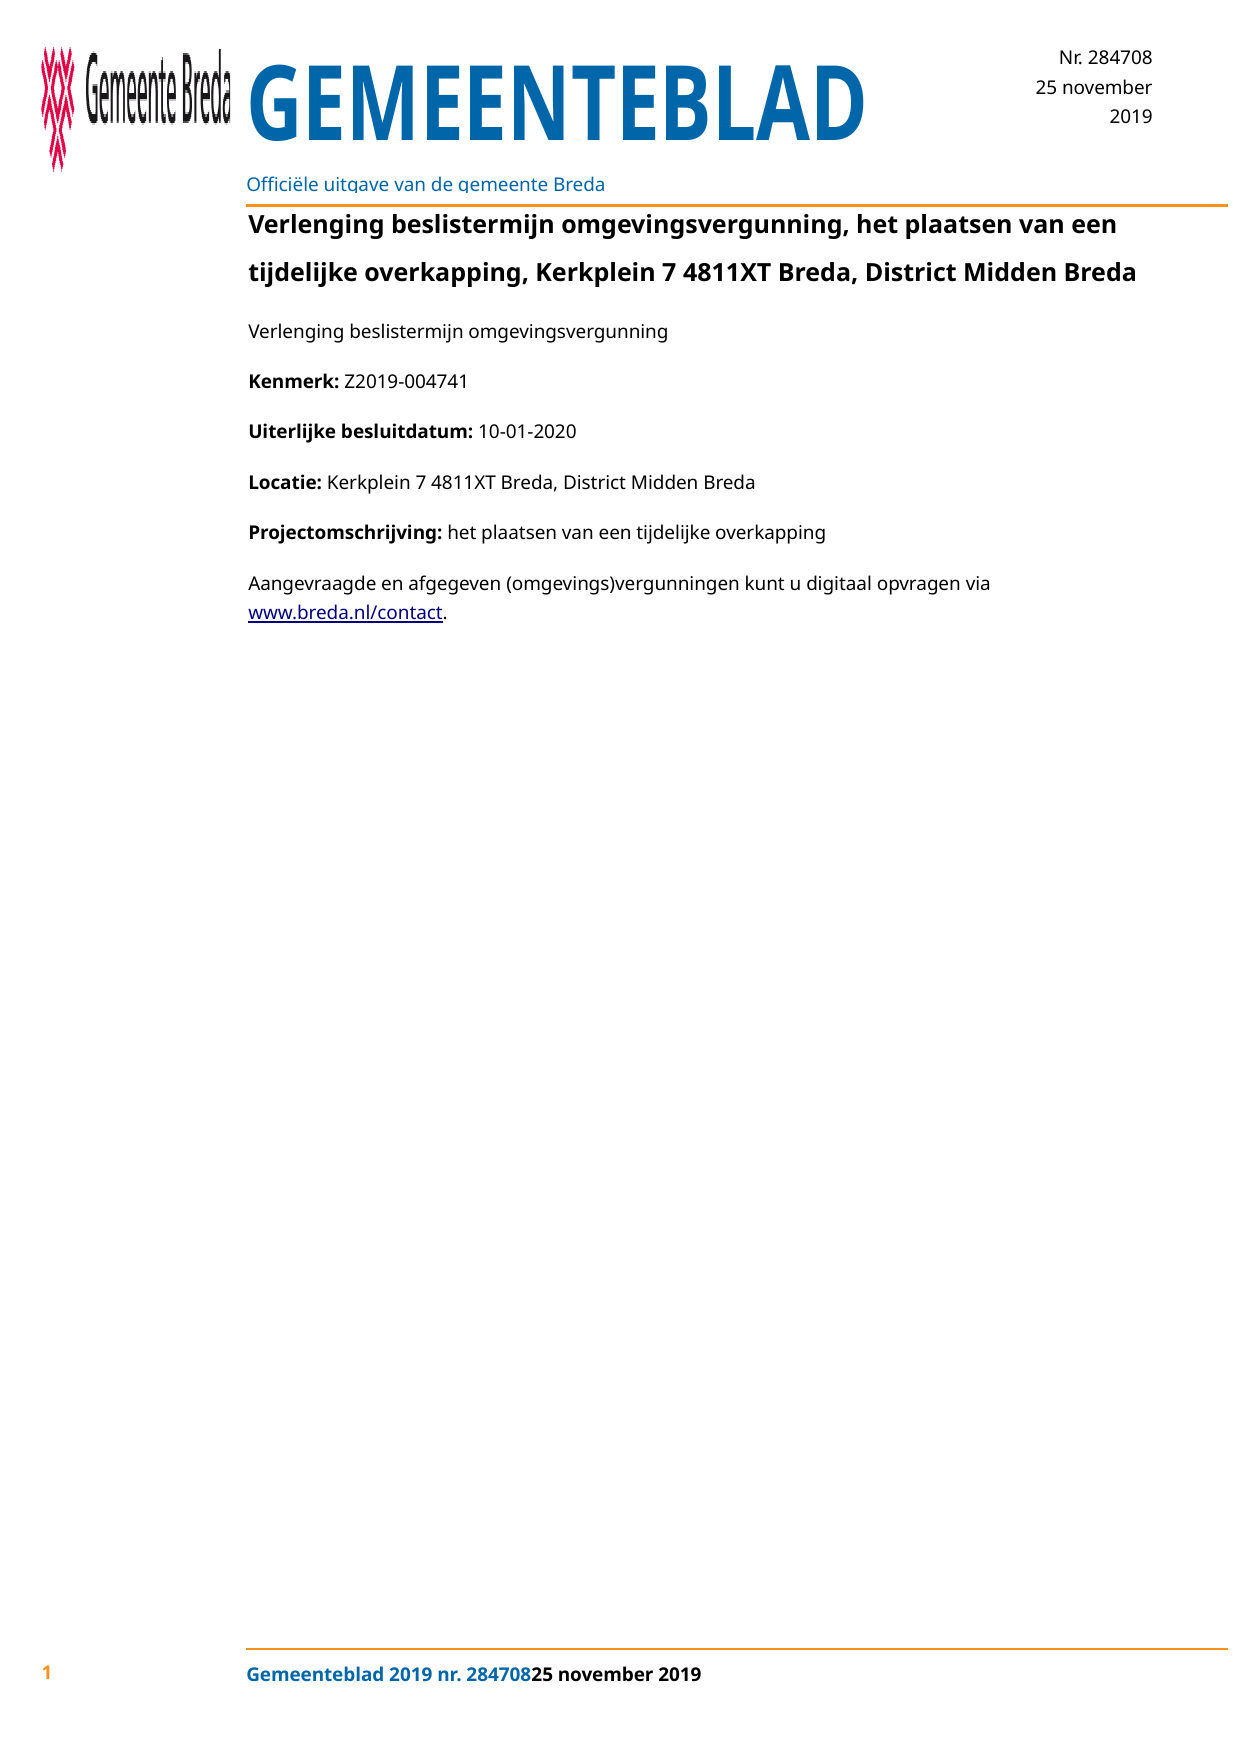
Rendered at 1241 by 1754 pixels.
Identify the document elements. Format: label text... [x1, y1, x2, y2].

picture [41, 47, 231, 172]
text Locatie: Kerkplein 7 4811XT Breda, District Midden Breda [248, 469, 1152, 495]
text Aangevraagde en afgegeven (omgevings)vergunningen kunt u digitaal opvragen via www.breda.nl/contact. [248, 570, 1152, 625]
text Kenmerk: Z2019-004741 [248, 368, 1152, 394]
text Verlenging beslistermijn omgevingsvergunning [248, 318, 1152, 344]
text Verlenging beslistermijn omgevingsvergunning, het plaatsen van een tijdelijke overkapping, Kerkplein 7 4811XT Breda, District Midden Breda [248, 207, 1152, 288]
text Projectomschrijving: het plaatsen van een tijdelijke overkapping [248, 519, 1152, 545]
text Uiterlijke besluitdatum: 10-01-2020 [248, 419, 1152, 444]
